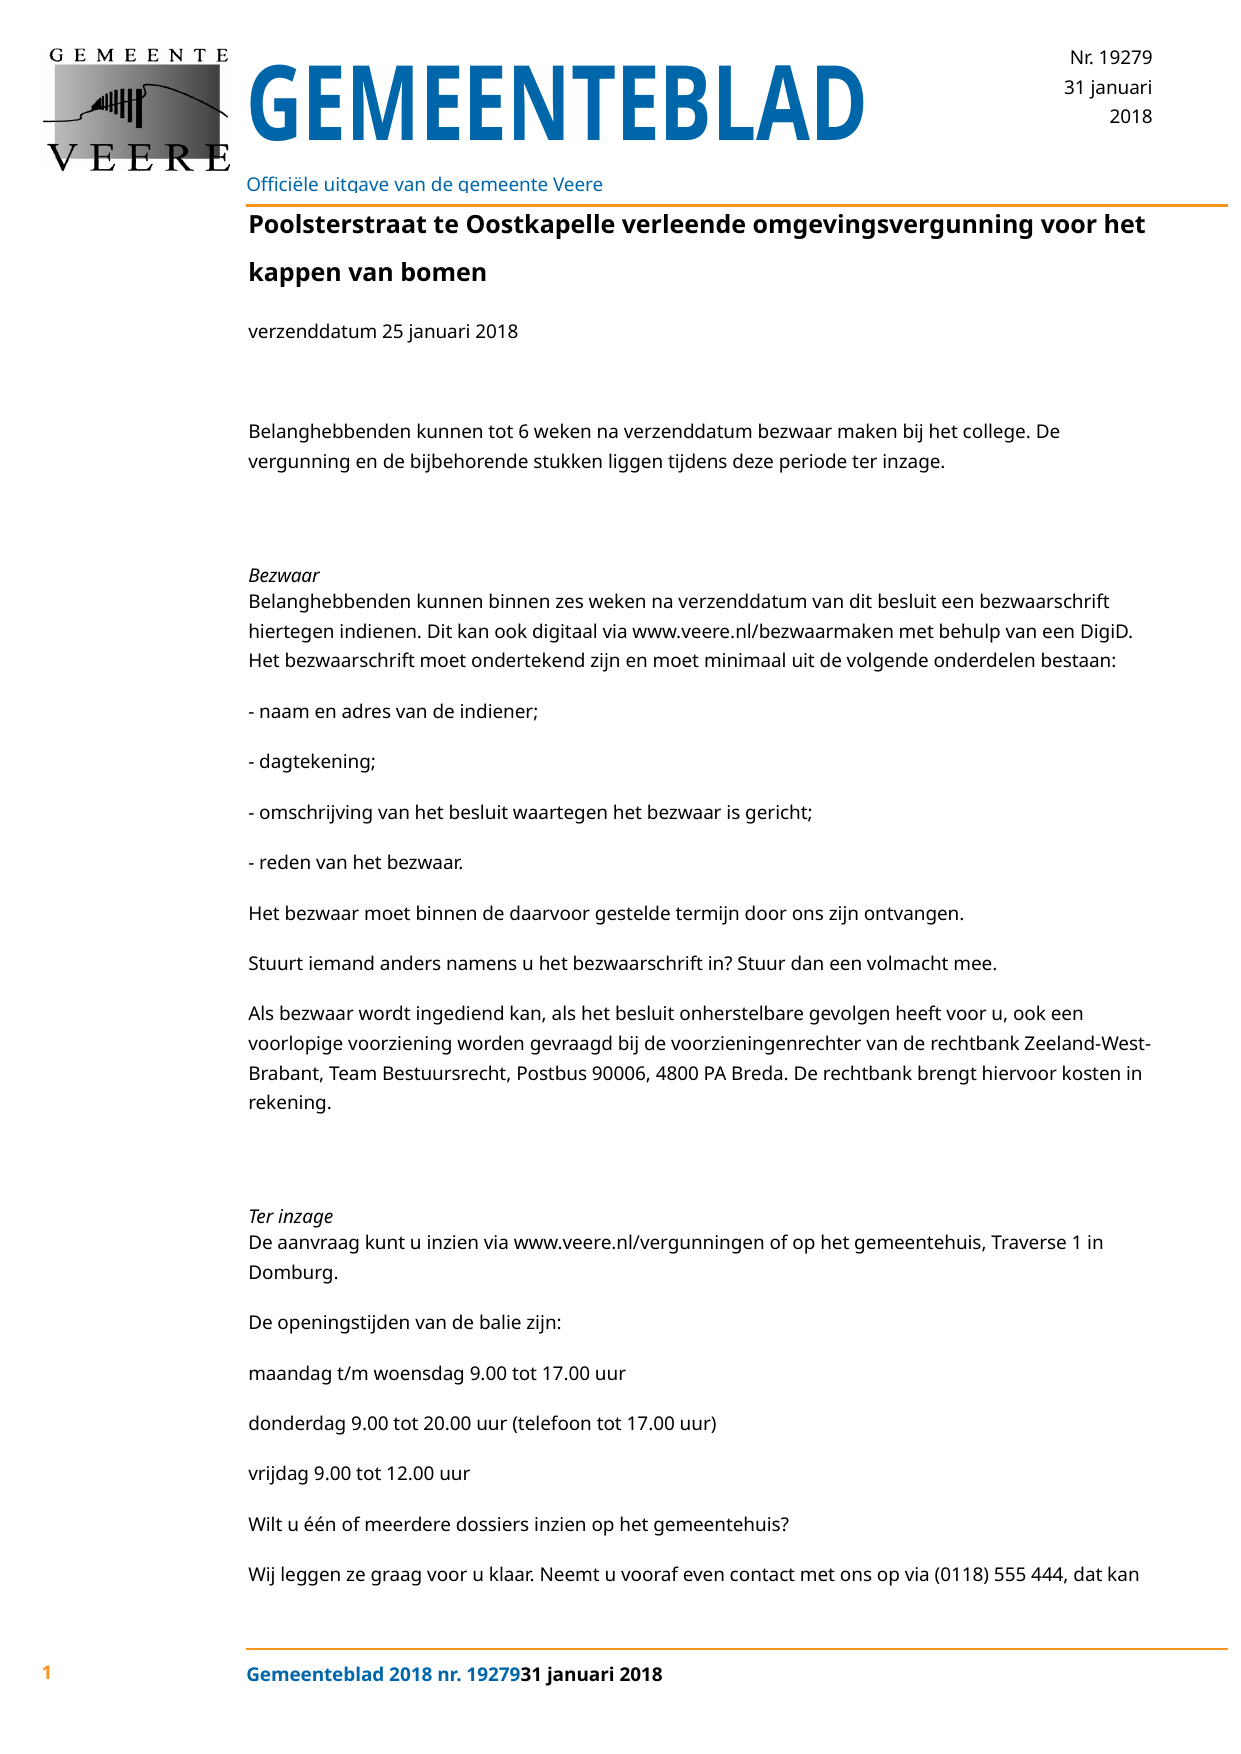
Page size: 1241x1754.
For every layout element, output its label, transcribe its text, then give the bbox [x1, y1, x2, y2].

text Het bezwaar moet binnen de daarvoor gestelde termijn door ons zijn ontvangen. [248, 900, 1152, 925]
text De openingstijden van de balie zijn: [248, 1309, 1152, 1335]
text Belanghebbenden kunnen binnen zes weken na verzenddatum van dit besluit een bezwaarschrift hiertegen indienen. Dit kan ook digitaal via www.veere.nl/bezwaarmaken met behulp van een DigiD. Het bezwaarschrift moet ondertekend zijn en moet minimaal uit de volgende onderdelen bestaan: [248, 588, 1152, 673]
text Bezwaar [248, 563, 1152, 588]
text Wilt u één of meerdere dossiers inzien op het gemeentehuis? [248, 1511, 1152, 1537]
picture [41, 47, 231, 172]
text Wij leggen ze graag voor u klaar. Neemt u vooraf even contact met ons op via (0118) 555 444, dat kan [248, 1561, 1152, 1587]
text De aanvraag kunt u inzien via www.veere.nl/vergunningen of op het gemeentehuis, Traverse 1 in Domburg. [248, 1229, 1152, 1285]
text maandag t/m woensdag 9.00 tot 17.00 uur [248, 1360, 1152, 1386]
text Belanghebbenden kunnen tot 6 weken na verzenddatum bezwaar maken bij het college. De vergunning en de bijbehorende stukken liggen tijdens deze periode ter inzage. [248, 419, 1152, 474]
text Als bezwaar wordt ingediend kan, als het besluit onherstelbare gevolgen heeft voor u, ook een voorlopige voorziening worden gevraagd bij de voorzieningenrechter van de rechtbank Zeeland-West-Brabant, Team Bestuursrecht, Postbus 90006, 4800 PA Breda. De rechtbank brengt hiervoor kosten in rekening. [248, 1001, 1152, 1115]
text verzenddatum 25 januari 2018 [248, 318, 1152, 344]
text vrijdag 9.00 tot 12.00 uur [248, 1461, 1152, 1486]
text Stuurt iemand anders namens u het bezwaarschrift in? Stuur dan een volmacht mee. [248, 950, 1152, 976]
text - naam en adres van de indiener; [248, 698, 1152, 724]
text Poolsterstraat te Oostkapelle verleende omgevingsvergunning voor het kappen van bomen [248, 207, 1152, 288]
text Ter inzage [248, 1204, 1152, 1229]
text - omschrijving van het besluit waartegen het bezwaar is gericht; [248, 799, 1152, 824]
text - dagtekening; [248, 748, 1152, 774]
text donderdag 9.00 tot 20.00 uur (telefoon tot 17.00 uur) [248, 1410, 1152, 1436]
text - reden van het bezwaar. [248, 849, 1152, 875]
